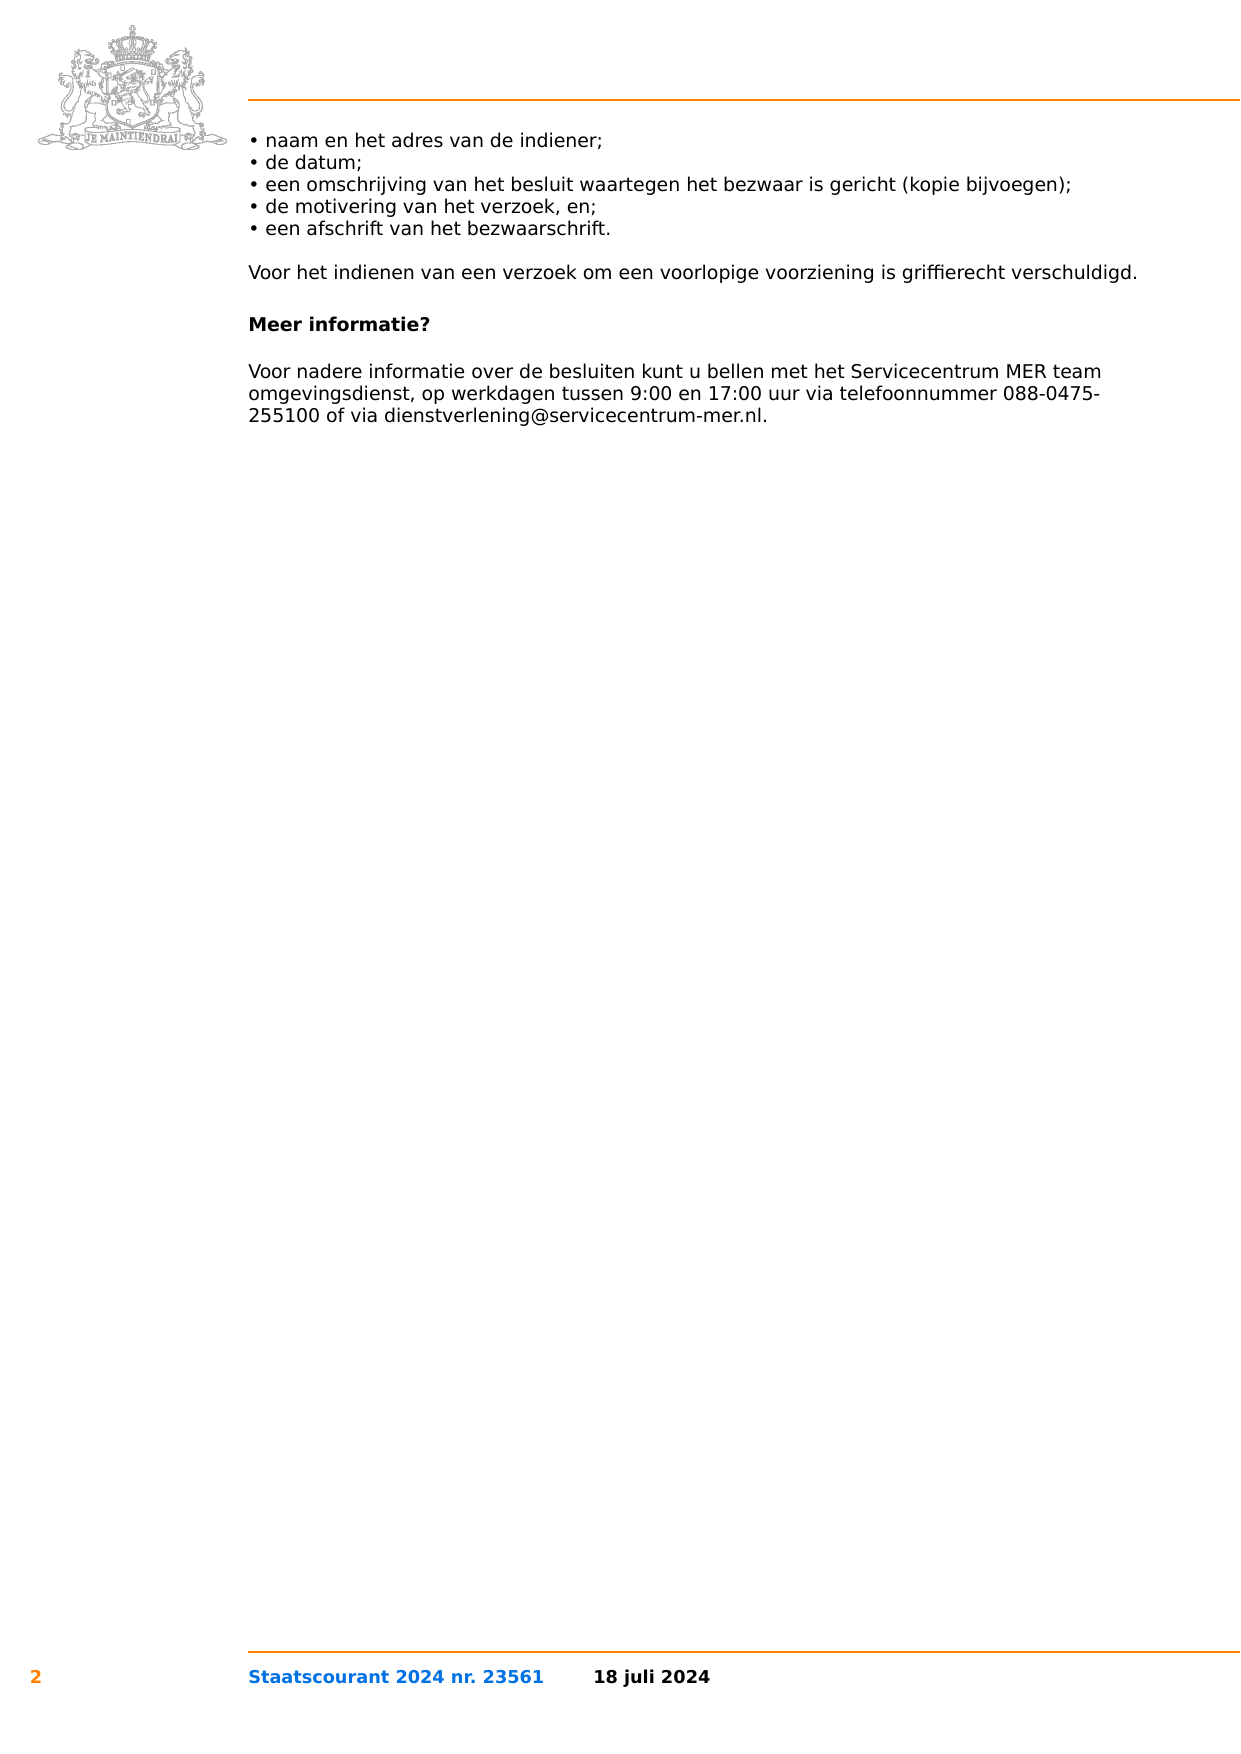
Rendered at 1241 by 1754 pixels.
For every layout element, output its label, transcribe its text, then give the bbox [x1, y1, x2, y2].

picture [38, 25, 227, 150]
text • een afschrift van het bezwaarschrift. [248, 218, 1163, 240]
text • de motivering van het verzoek, en; [248, 196, 1163, 218]
text Voor nadere informatie over de besluiten kunt u bellen met het Servicecentrum MER team omgevingsdienst, op werkdagen tussen 9:00 en 17:00 uur via telefoonnummer 088-0475-255100 of via dienstverlening@servicecentrum-mer.nl. [248, 361, 1163, 427]
text • naam en het adres van de indiener; [248, 130, 1163, 152]
text • een omschrijving van het besluit waartegen het bezwaar is gericht (kopie bijvoegen); [248, 174, 1163, 196]
subtitle Meer informatie? [248, 314, 1163, 336]
text Voor het indienen van een verzoek om een voorlopige voorziening is griffierecht verschuldigd. [248, 262, 1163, 284]
text • de datum; [248, 152, 1163, 174]
